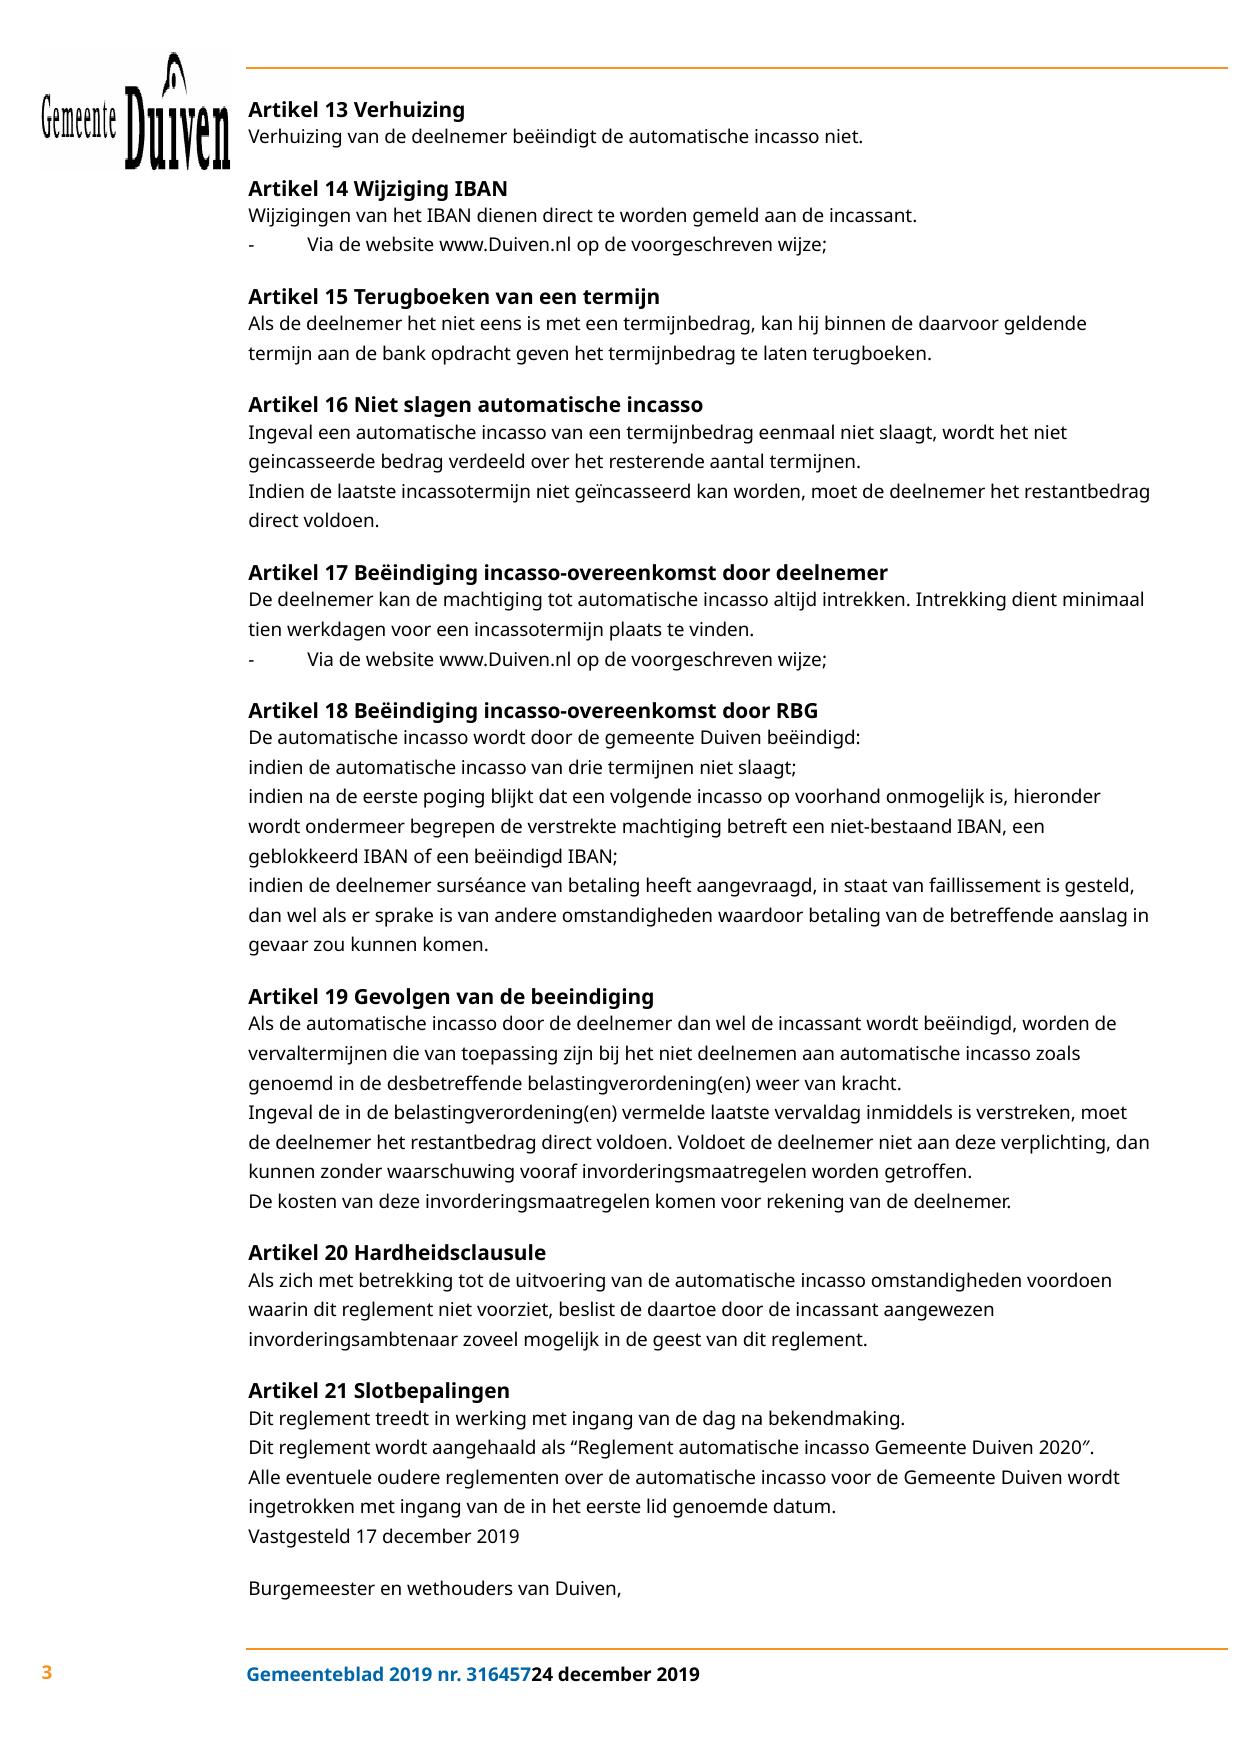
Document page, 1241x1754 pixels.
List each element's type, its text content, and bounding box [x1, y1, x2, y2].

text De kosten van deze invorderingsmaatregelen komen voor rekening van de deelnemer. [248, 1188, 1152, 1214]
text Artikel 13 Verhuizing [248, 95, 1152, 123]
text indien de automatische incasso van drie termijnen niet slaagt; [248, 754, 1152, 780]
text Artikel 18 Beëindiging incasso-overeenkomst door RBG [248, 696, 1152, 724]
text Wijzigingen van het IBAN dienen direct te worden gemeld aan de incassant. [248, 202, 1152, 228]
text Als zich met betrekking tot de uitvoering van de automatische incasso omstandigheden voordoen waarin dit reglement niet voorziet, beslist de daartoe door de incassant aangewezen invorderingsambtenaar zoveel mogelijk in de geest van dit reglement. [248, 1267, 1152, 1352]
text Dit reglement treedt in werking met ingang van de dag na bekendmaking. [248, 1405, 1152, 1431]
text Indien de laatste incassotermijn niet geïncasseerd kan worden, moet de deelnemer het restantbedrag direct voldoen. [248, 478, 1152, 533]
text Artikel 21 Slotbepalingen [248, 1376, 1152, 1405]
text Artikel 15 Terugboeken van een termijn [248, 282, 1152, 311]
text Ingeval de in de belastingverordening(en) vermelde laatste vervaldag inmiddels is verstreken, moet de deelnemer het restantbedrag direct voldoen. Voldoet de deelnemer niet aan deze verplichting, dan kunnen zonder waarschuwing vooraf invorderingsmaatregelen worden getroffen. [248, 1099, 1152, 1184]
list Via de website www.Duiven.nl op de voorgeschreven wijze; [248, 232, 1152, 257]
text Alle eventuele oudere reglementen over de automatische incasso voor de Gemeente Duiven wordt ingetrokken met ingang van de in het eerste lid genoemde datum. [248, 1464, 1152, 1519]
text Burgemeester en wethouders van Duiven, [248, 1575, 1152, 1600]
text Artikel 14 Wijziging IBAN [248, 174, 1152, 202]
text Dit reglement wordt aangehaald als “Reglement automatische incasso Gemeente Duiven 2020″. [248, 1434, 1152, 1460]
text De deelnemer kan de machtiging tot automatische incasso altijd intrekken. Intrekking dient minimaal tien werkdagen voor een incassotermijn plaats te vinden. [248, 587, 1152, 642]
text Ingeval een automatische incasso van een termijnbedrag eenmaal niet slaagt, wordt het niet geincasseerde bedrag verdeeld over het resterende aantal termijnen. [248, 419, 1152, 474]
text indien de deelnemer surséance van betaling heeft aangevraagd, in staat van faillissement is gesteld, dan wel als er sprake is van andere omstandigheden waardoor betaling van de betreffende aanslag in gevaar zou kunnen komen. [248, 872, 1152, 957]
text Artikel 20 Hardheidsclausule [248, 1238, 1152, 1267]
text Artikel 17 Beëindiging incasso-overeenkomst door deelnemer [248, 558, 1152, 587]
text Vastgesteld 17 december 2019 [248, 1523, 1152, 1549]
text Verhuizing van de deelnemer beëindigt de automatische incasso niet. [248, 123, 1152, 149]
text De automatische incasso wordt door de gemeente Duiven beëindigd: [248, 724, 1152, 750]
text Artikel 19 Gevolgen van de beeindiging [248, 982, 1152, 1011]
text Als de automatische incasso door de deelnemer dan wel de incassant wordt beëindigd, worden de vervaltermijnen die van toepassing zijn bij het niet deelnemen aan automatische incasso zoals genoemd in de desbetreffende belastingverordening(en) weer van kracht. [248, 1011, 1152, 1095]
list Via de website www.Duiven.nl op de voorgeschreven wijze; [248, 646, 1152, 671]
text Artikel 16 Niet slagen automatische incasso [248, 391, 1152, 419]
text indien na de eerste poging blijkt dat een volgende incasso op voorhand onmogelijk is, hieronder wordt ondermeer begrepen de verstrekte machtiging betreft een niet-bestaand IBAN, een geblokkeerd IBAN of een beëindigd IBAN; [248, 784, 1152, 869]
text Als de deelnemer het niet eens is met een termijnbedrag, kan hij binnen de daarvoor geldende termijn aan de bank opdracht geven het termijnbedrag te laten terugboeken. [248, 311, 1152, 366]
picture [41, 47, 231, 172]
